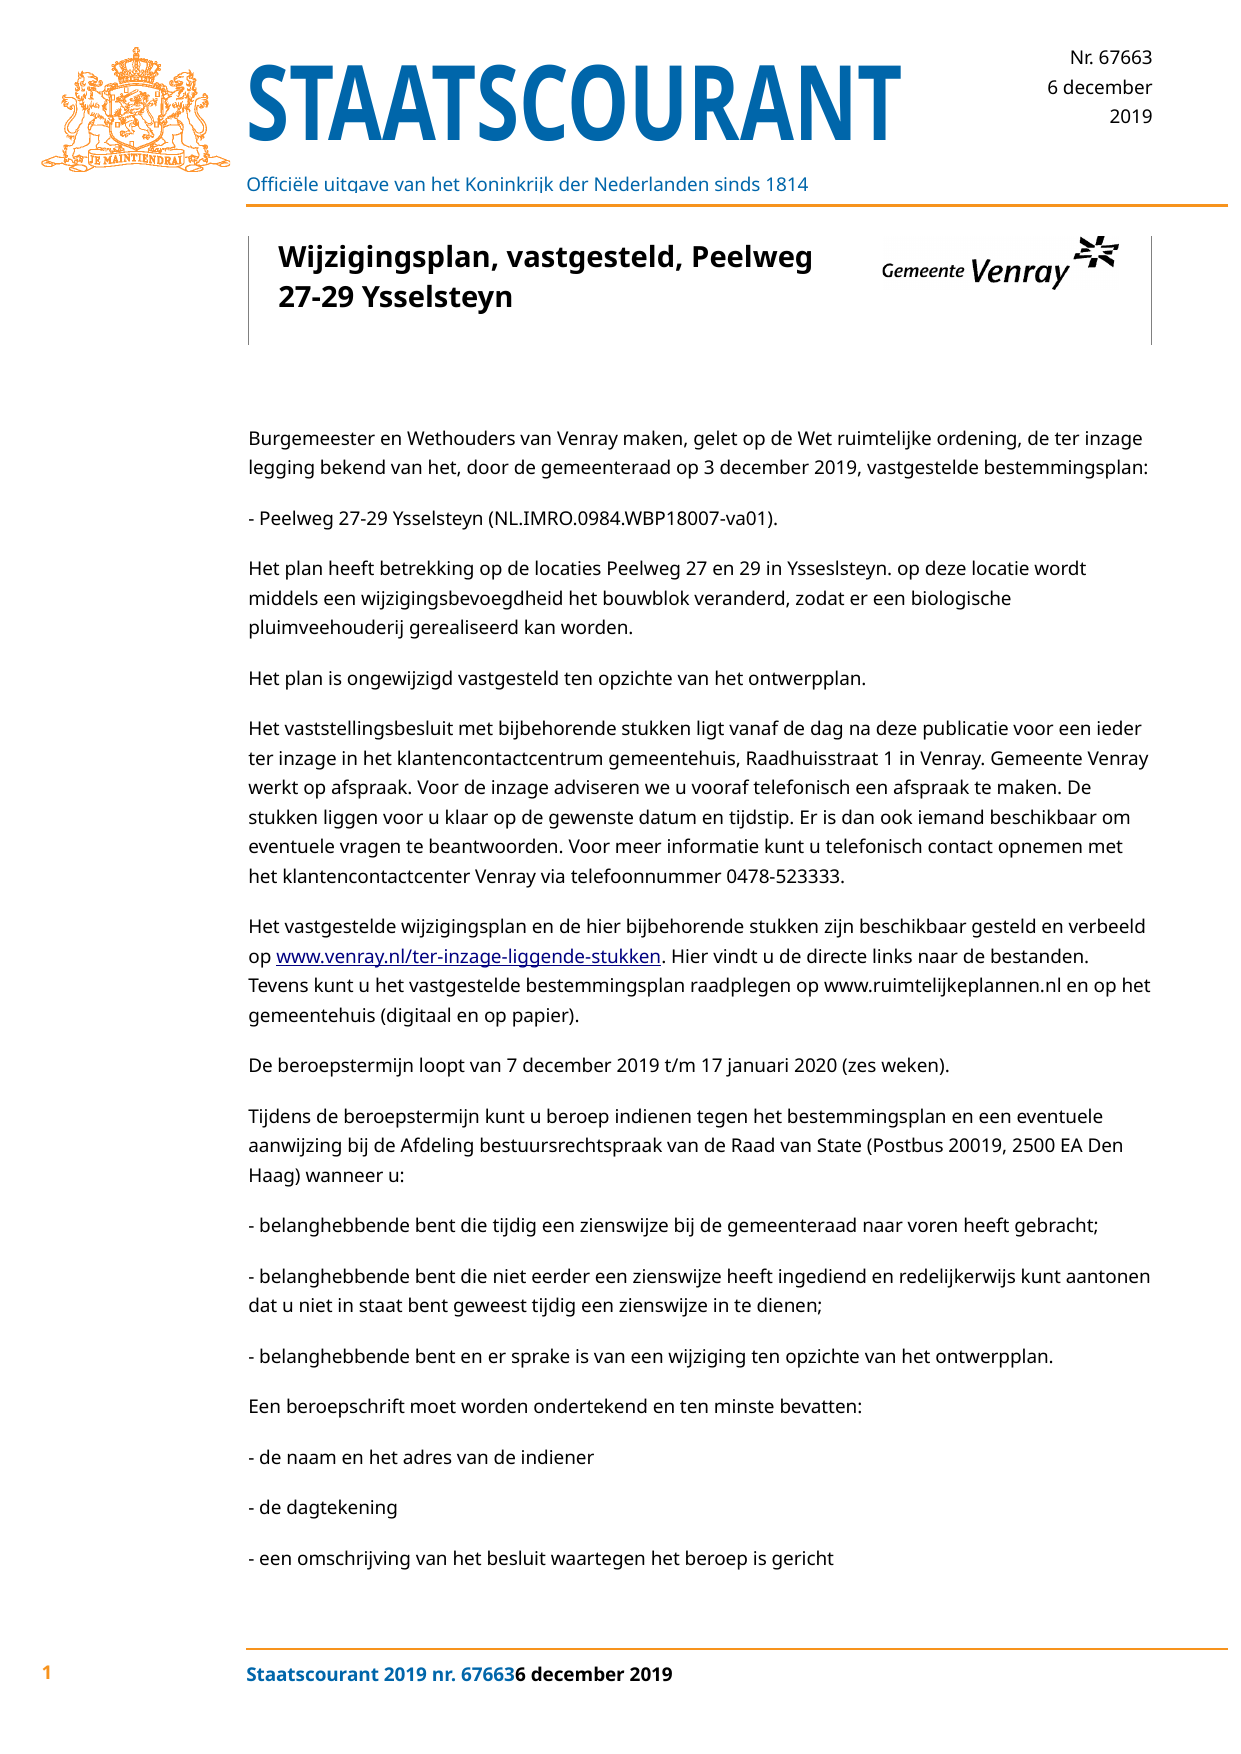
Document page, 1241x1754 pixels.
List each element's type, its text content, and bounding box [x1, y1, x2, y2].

text Het plan heeft betrekking op de locaties Peelweg 27 en 29 in Ysseslsteyn. op deze locatie wordt middels een wijzigingsbevoegdheid het bouwblok veranderd, zodat er een biologische pluimveehouderij gerealiseerd kan worden. [248, 555, 1152, 640]
text De beroepstermijn loopt van 7 december 2019 t/m 17 januari 2020 (zes weken). [248, 1053, 1152, 1078]
text Het vaststellingsbesluit met bijbehorende stukken ligt vanaf de dag na deze publicatie voor een ieder ter inzage in het klantencontactcentrum gemeentehuis, Raadhuisstraat 1 in Venray. Gemeente Venray werkt op afspraak. Voor de inzage adviseren we u vooraf telefonisch een afspraak te maken. De stukken liggen voor u klaar op de gewenste datum en tijdstip. Er is dan ook iemand beschikbaar om eventuele vragen te beantwoorden. Voor meer informatie kunt u telefonisch contact opnemen met het klantencontactcenter Venray via telefoonnummer 0478-523333. [248, 715, 1152, 889]
text - belanghebbende bent en er sprake is van een wijziging ten opzichte van het ontwerpplan. [248, 1343, 1152, 1369]
text - belanghebbende bent die tijdig een zienswijze bij de gemeenteraad naar voren heeft gebracht; [248, 1213, 1152, 1238]
text Burgemeester en Wethouders van Venray maken, gelet op de Wet ruimtelijke ordening, de ter inzage legging bekend van het, door de gemeenteraad op 3 december 2019, vastgestelde bestemmingsplan: [248, 425, 1152, 480]
text - de naam en het adres van de indiener [248, 1444, 1152, 1469]
text - Peelweg 27-29 Ysselsteyn (NL.IMRO.0984.WBP18007-va01). [248, 505, 1152, 530]
picture [41, 47, 231, 172]
text Het plan is ongewijzigd vastgesteld ten opzichte van het ontwerpplan. [248, 665, 1152, 690]
text Tijdens de beroepstermijn kunt u beroep indienen tegen het bestemmingsplan en een eventuele aanwijzing bij de Afdeling bestuursrechtspraak van de Raad van State (Postbus 20019, 2500 EA Den Haag) wanneer u: [248, 1103, 1152, 1188]
table_header [850, 236, 1151, 345]
text - de dagtekening [248, 1494, 1152, 1520]
table_header Wijzigingsplan, vastgesteld, Peelweg 27-29 Ysselsteyn [249, 236, 850, 345]
text Het vastgestelde wijzigingsplan en de hier bijbehorende stukken zijn beschikbaar gesteld en verbeeld op www.venray.nl/ter-inzage-liggende-stukken. Hier vindt u de directe links naar de bestanden. Tevens kunt u het vastgestelde bestemmingsplan raadplegen op www.ruimtelijkeplannen.nl en op het gemeentehuis (digitaal en op papier). [248, 913, 1152, 1028]
text - een omschrijving van het besluit waartegen het beroep is gericht [248, 1545, 1152, 1570]
text Een beroepschrift moet worden ondertekend en ten minste bevatten: [248, 1393, 1152, 1419]
picture [882, 236, 1119, 290]
text - belanghebbende bent die niet eerder een zienswijze heeft ingediend en redelijkerwijs kunt aantonen dat u niet in staat bent geweest tijdig een zienswijze in te dienen; [248, 1263, 1152, 1318]
